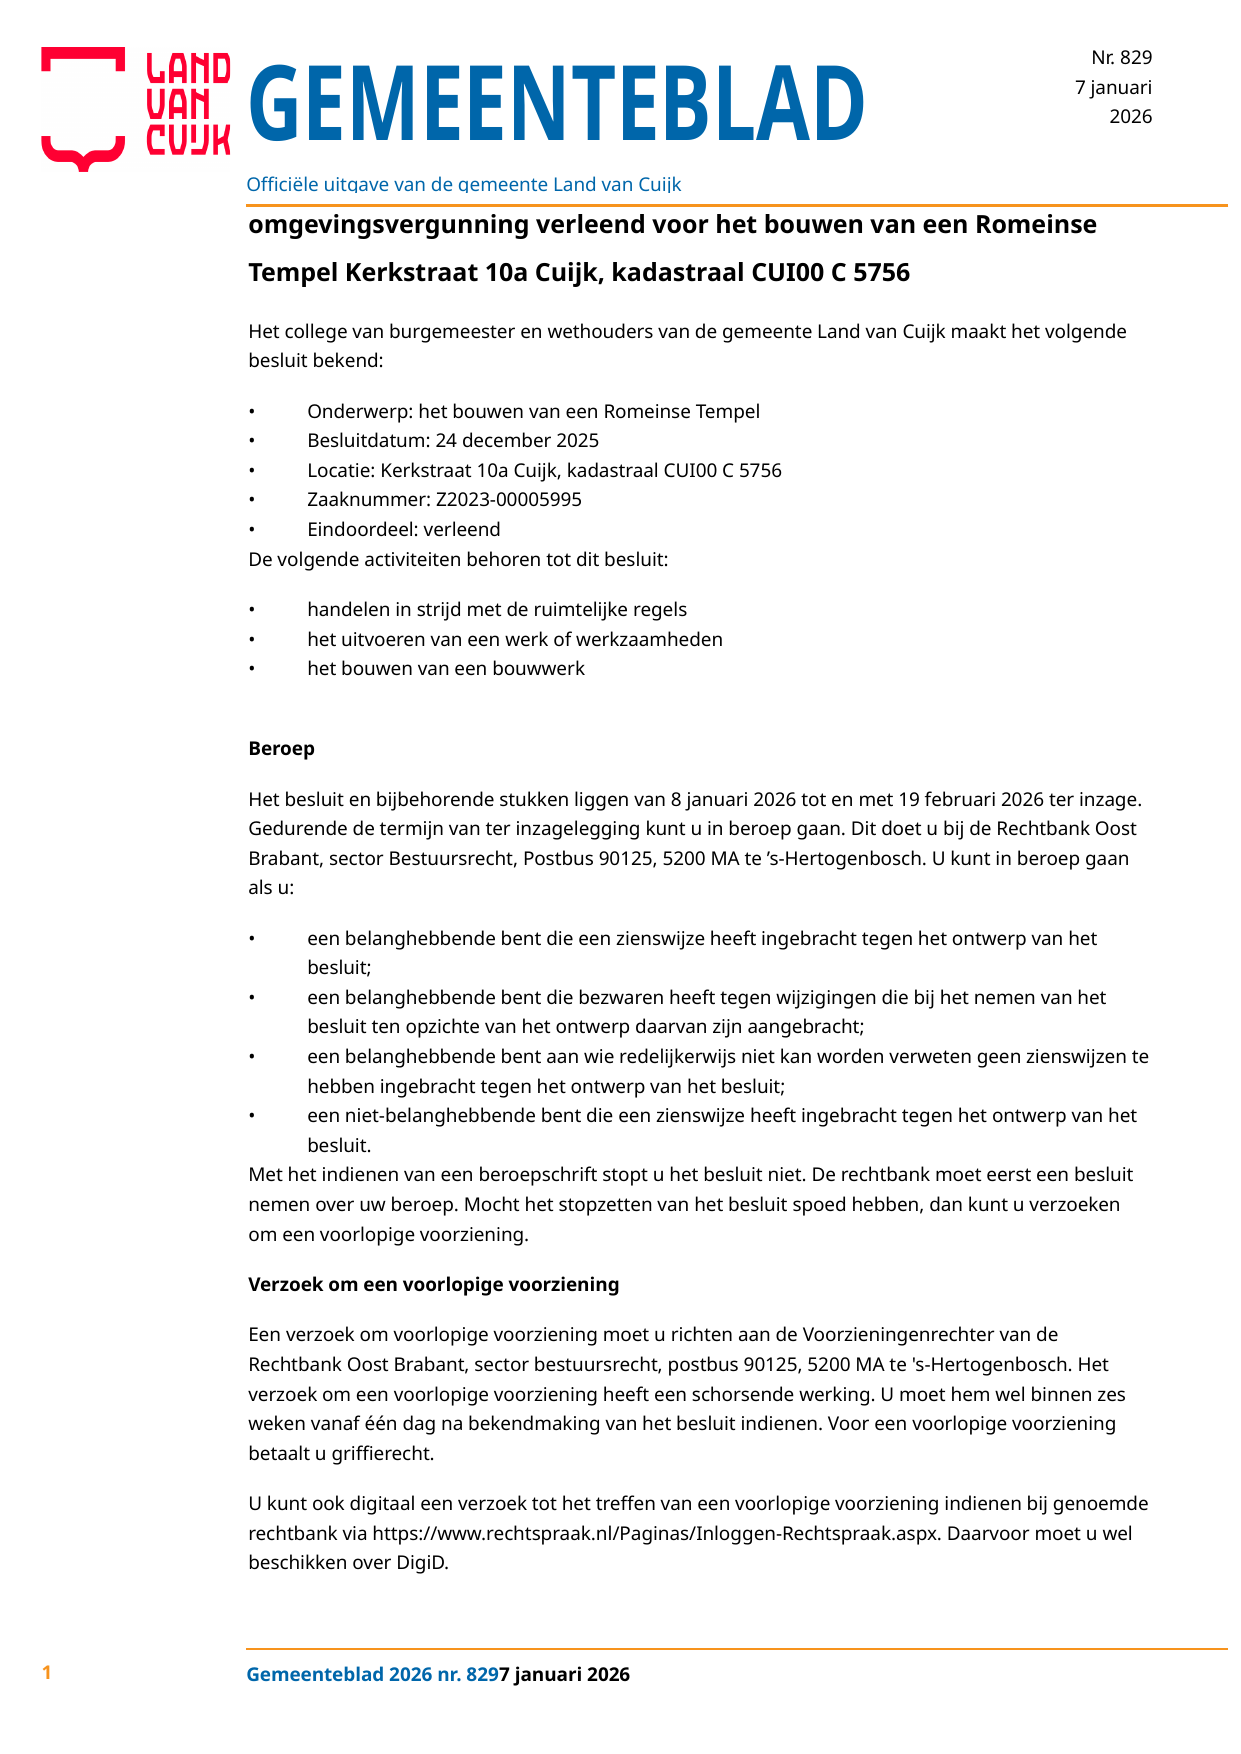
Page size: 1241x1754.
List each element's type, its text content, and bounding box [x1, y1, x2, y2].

text Met het indienen van een beroepschrift stopt u het besluit niet. De rechtbank moet eerst een besluit nemen over uw beroep. Mocht het stopzetten van het besluit spoed hebben, dan kunt u verzoeken om een voorlopige voorziening. [248, 1162, 1152, 1247]
text U kunt ook digitaal een verzoek tot het treffen van een voorlopige voorziening indienen bij genoemde rechtbank via https://www.rechtspraak.nl/Paginas/Inloggen-Rechtspraak.aspx. Daarvoor moet u wel beschikken over DigiD. [248, 1490, 1152, 1575]
text omgevingsvergunning verleend voor het bouwen van een Romeinse Tempel Kerkstraat 10a Cuijk, kadastraal CUI00 C 5756 [248, 207, 1152, 288]
list een niet-belanghebbende bent die een zienswijze heeft ingebracht tegen het ontwerp van het besluit. [248, 1102, 1152, 1158]
text Beroep [248, 735, 1152, 761]
list Eindoordeel: verleend [248, 516, 1152, 542]
list een belanghebbende bent aan wie redelijkerwijs niet kan worden verweten geen zienswijzen te hebben ingebracht tegen het ontwerp van het besluit; [248, 1043, 1152, 1099]
list Locatie: Kerkstraat 10a Cuijk, kadastraal CUI00 C 5756 [248, 457, 1152, 483]
list Besluitdatum: 24 december 2025 [248, 427, 1152, 453]
list een belanghebbende bent die bezwaren heeft tegen wijzigingen die bij het nemen van het besluit ten opzichte van het ontwerp daarvan zijn aangebracht; [248, 984, 1152, 1039]
text Verzoek om een voorlopige voorziening [248, 1271, 1152, 1297]
picture [41, 47, 231, 172]
list het uitvoeren van een werk of werkzaamheden [248, 626, 1152, 652]
text Het college van burgemeester en wethouders van de gemeente Land van Cuijk maakt het volgende besluit bekend: [248, 318, 1152, 373]
text Het besluit en bijbehorende stukken liggen van 8 januari 2026 tot en met 19 februari 2026 ter inzage. Gedurende de termijn van ter inzagelegging kunt u in beroep gaan. Dit doet u bij de Rechtbank Oost Brabant, sector Bestuursrecht, Postbus 90125, 5200 MA te ’s-Hertogenbosch. U kunt in beroep gaan als u: [248, 786, 1152, 900]
list een belanghebbende bent die een zienswijze heeft ingebracht tegen het ontwerp van het besluit; [248, 925, 1152, 980]
list Zaaknummer: Z2023-00005995 [248, 487, 1152, 512]
list het bouwen van een bouwwerk [248, 655, 1152, 681]
list Onderwerp: het bouwen van een Romeinse Tempel [248, 398, 1152, 424]
list handelen in strijd met de ruimtelijke regels [248, 596, 1152, 622]
text De volgende activiteiten behoren tot dit besluit: [248, 546, 1152, 572]
text Een verzoek om voorlopige voorziening moet u richten aan de Voorzieningenrechter van de Rechtbank Oost Brabant, sector bestuursrecht, postbus 90125, 5200 MA te 's-Hertogenbosch. Het verzoek om een voorlopige voorziening heeft een schorsende werking. U moet hem wel binnen zes weken vanaf één dag na bekendmaking van het besluit indienen. Voor een voorlopige voorziening betaalt u griffierecht. [248, 1322, 1152, 1466]
